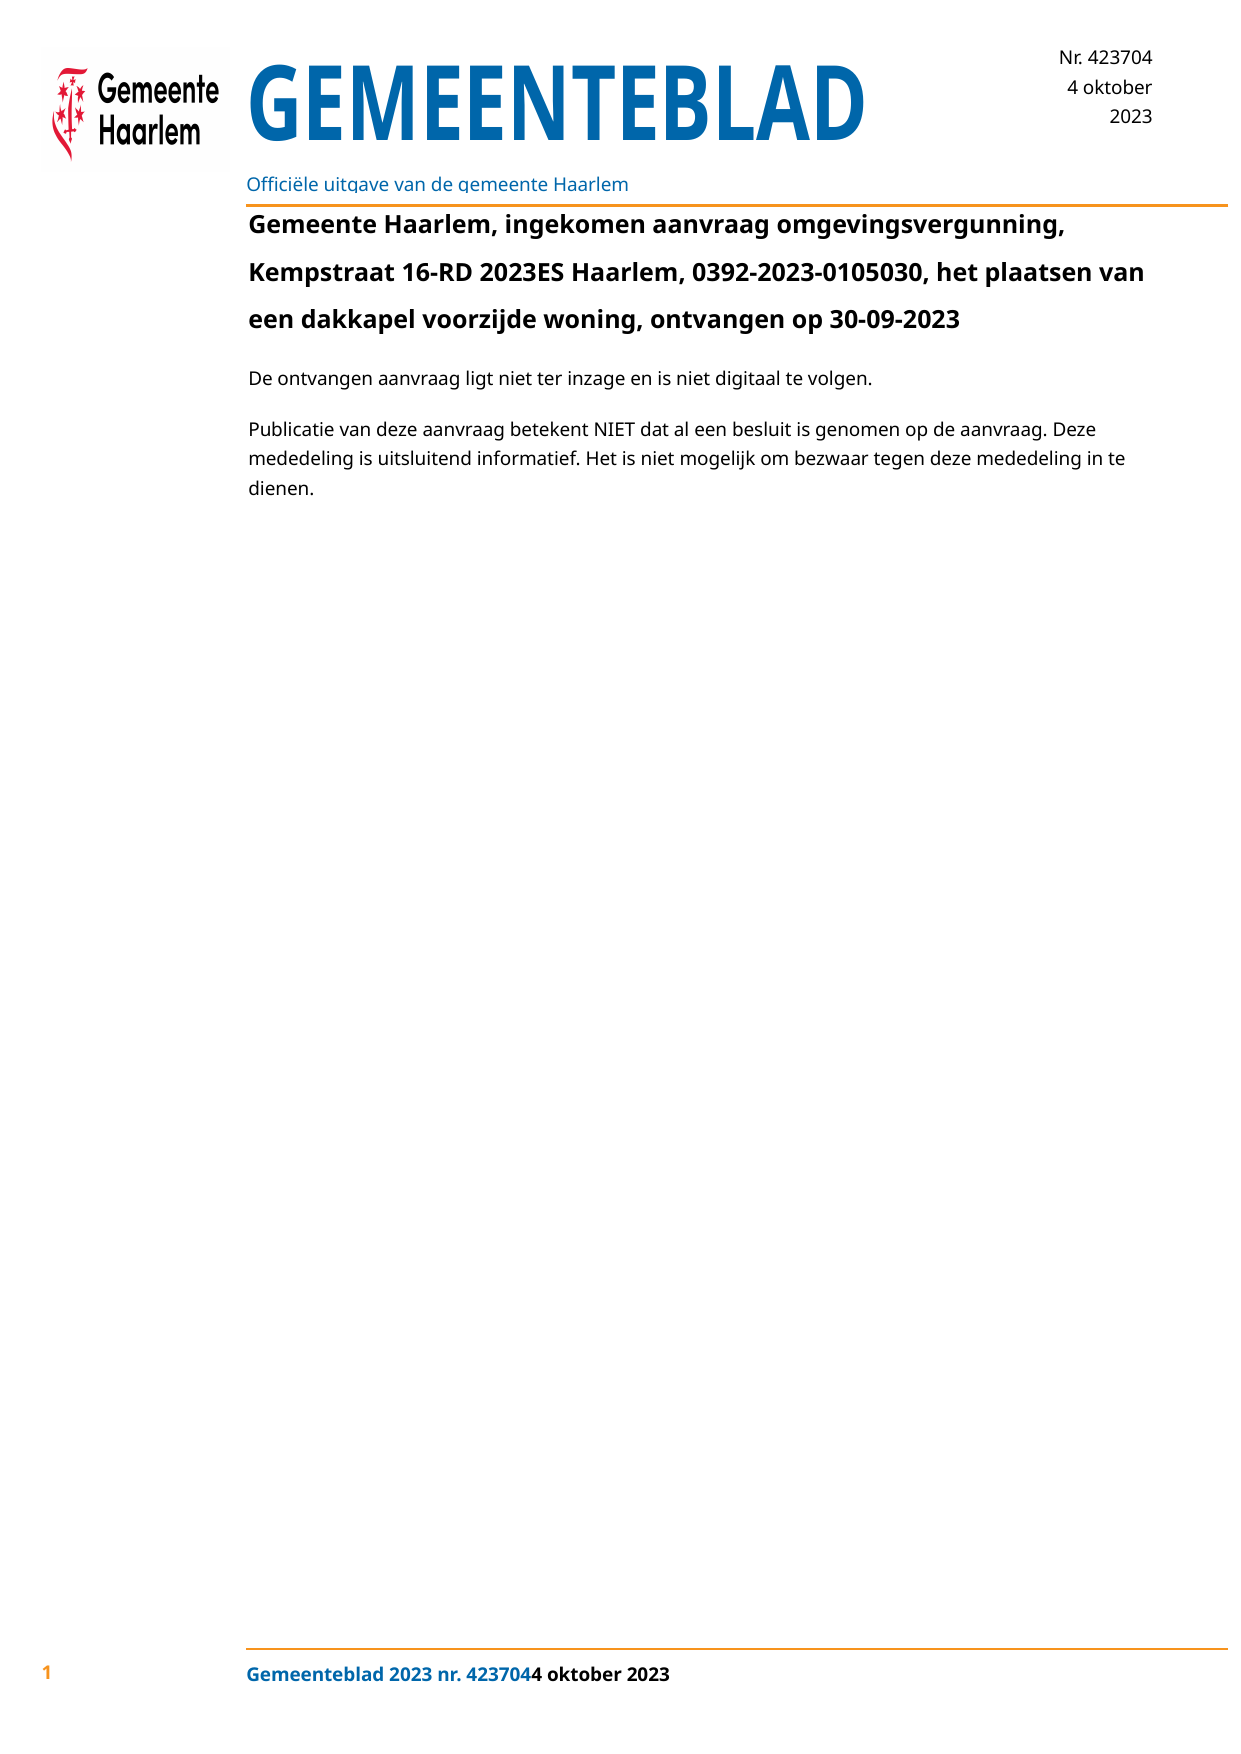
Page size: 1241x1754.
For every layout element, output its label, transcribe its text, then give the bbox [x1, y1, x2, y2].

text Gemeente Haarlem, ingekomen aanvraag omgevingsvergunning, Kempstraat 16-RD 2023ES Haarlem, 0392-2023-0105030, het plaatsen van een dakkapel voorzijde woning, ontvangen op 30-09-2023 [248, 207, 1152, 336]
text De ontvangen aanvraag ligt niet ter inzage en is niet digitaal te volgen. [248, 366, 1152, 391]
picture [41, 47, 231, 172]
text Publicatie van deze aanvraag betekent NIET dat al een besluit is genomen op de aanvraag. Deze mededeling is uitsluitend informatief. Het is niet mogelijk om bezwaar tegen deze mededeling in te dienen. [248, 416, 1152, 501]
